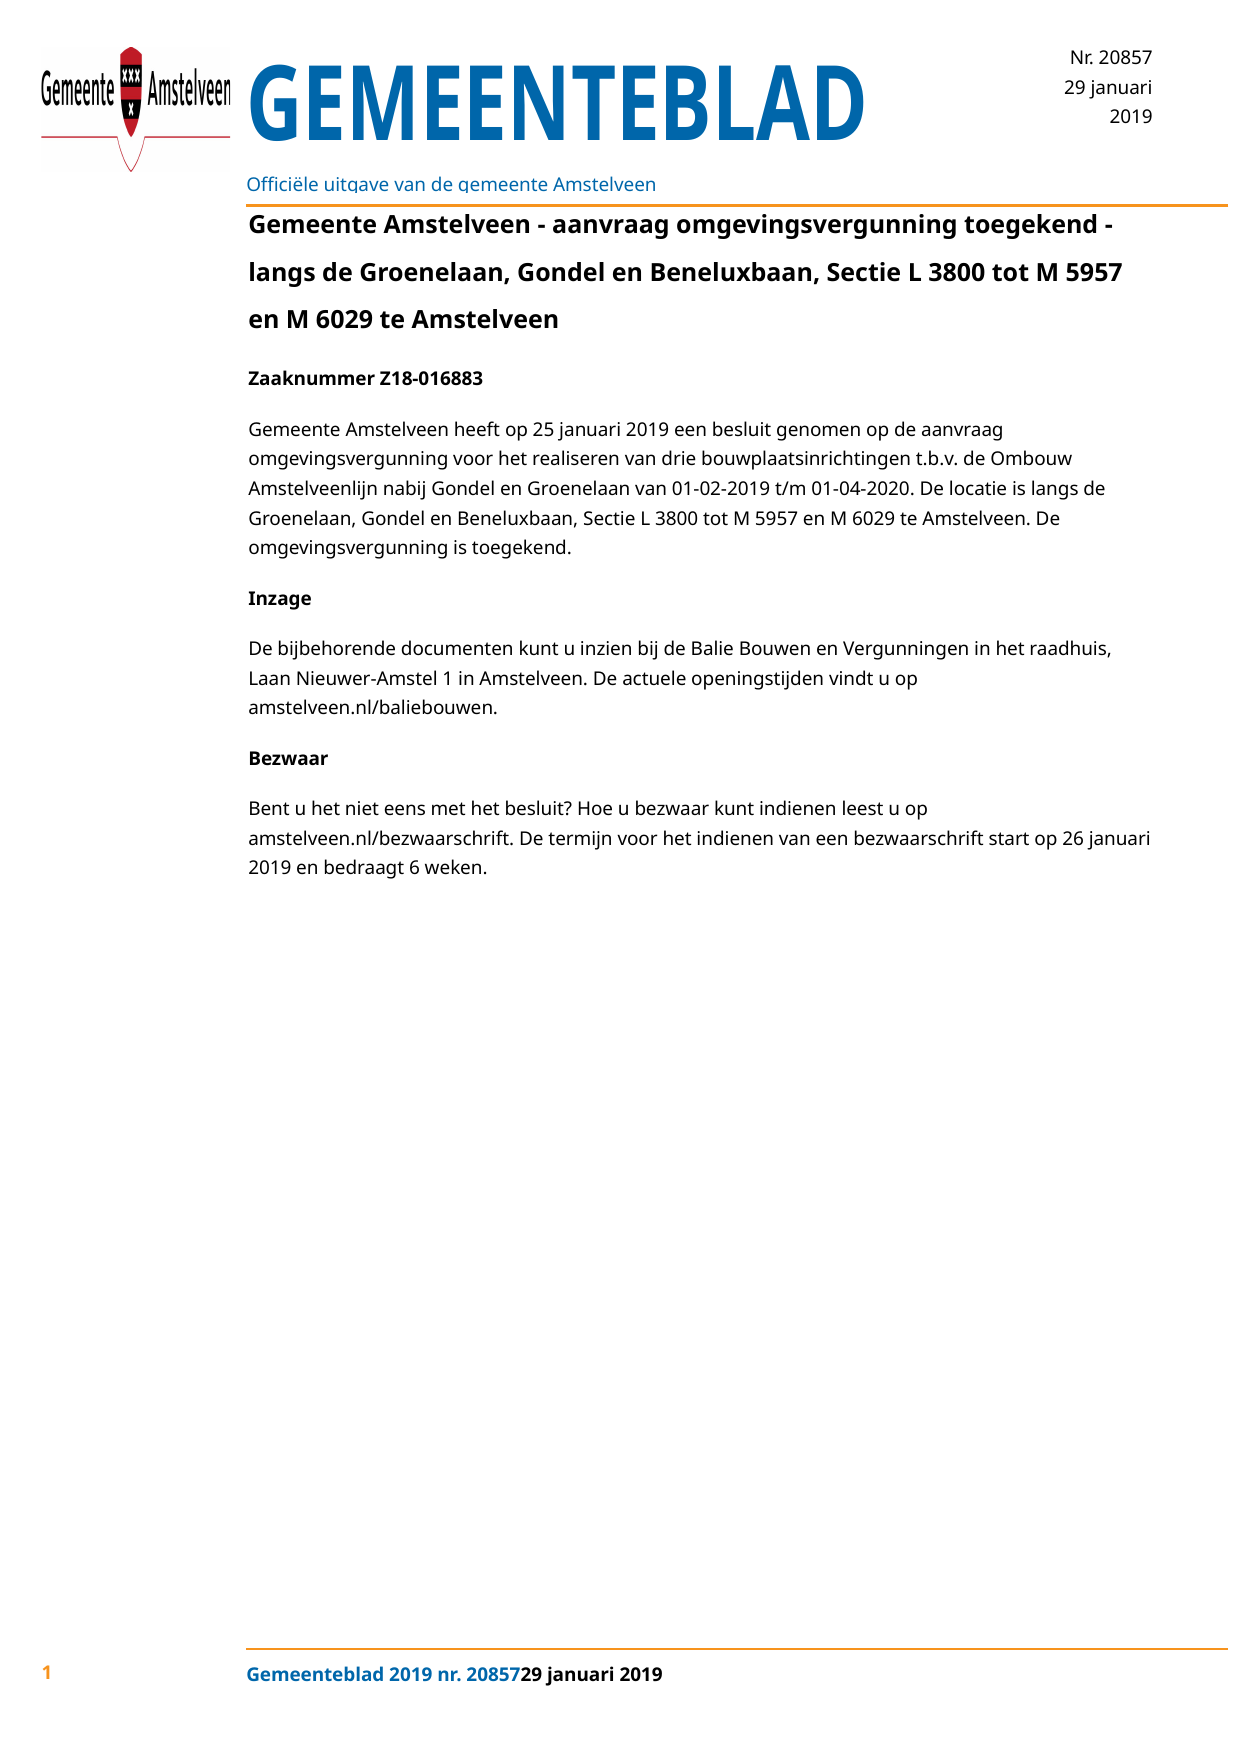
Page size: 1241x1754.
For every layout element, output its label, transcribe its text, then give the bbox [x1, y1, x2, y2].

picture [41, 47, 231, 172]
text De bijbehorende documenten kunt u inzien bij de Balie Bouwen en Vergunningen in het raadhuis, Laan Nieuwer-Amstel 1 in Amstelveen. De actuele openingstijden vindt u op amstelveen.nl/baliebouwen. [248, 635, 1152, 720]
text Zaaknummer Z18-016883 [248, 366, 1152, 391]
text Inzage [248, 585, 1152, 610]
text Bent u het niet eens met het besluit? Hoe u bezwaar kunt indienen leest u op amstelveen.nl/bezwaarschrift. De termijn voor het indienen van een bezwaarschrift start op 26 januari 2019 en bedraagt 6 weken. [248, 795, 1152, 880]
text Bezwaar [248, 745, 1152, 770]
text Gemeente Amstelveen - aanvraag omgevingsvergunning toegekend - langs de Groenelaan, Gondel en Beneluxbaan, Sectie L 3800 tot M 5957 en M 6029 te Amstelveen [248, 207, 1152, 336]
text Gemeente Amstelveen heeft op 25 januari 2019 een besluit genomen op de aanvraag omgevingsvergunning voor het realiseren van drie bouwplaatsinrichtingen t.b.v. de Ombouw Amstelveenlijn nabij Gondel en Groenelaan van 01-02-2019 t/m 01-04-2020. De locatie is langs de Groenelaan, Gondel en Beneluxbaan, Sectie L 3800 tot M 5957 en M 6029 te Amstelveen. De omgevingsvergunning is toegekend. [248, 416, 1152, 560]
